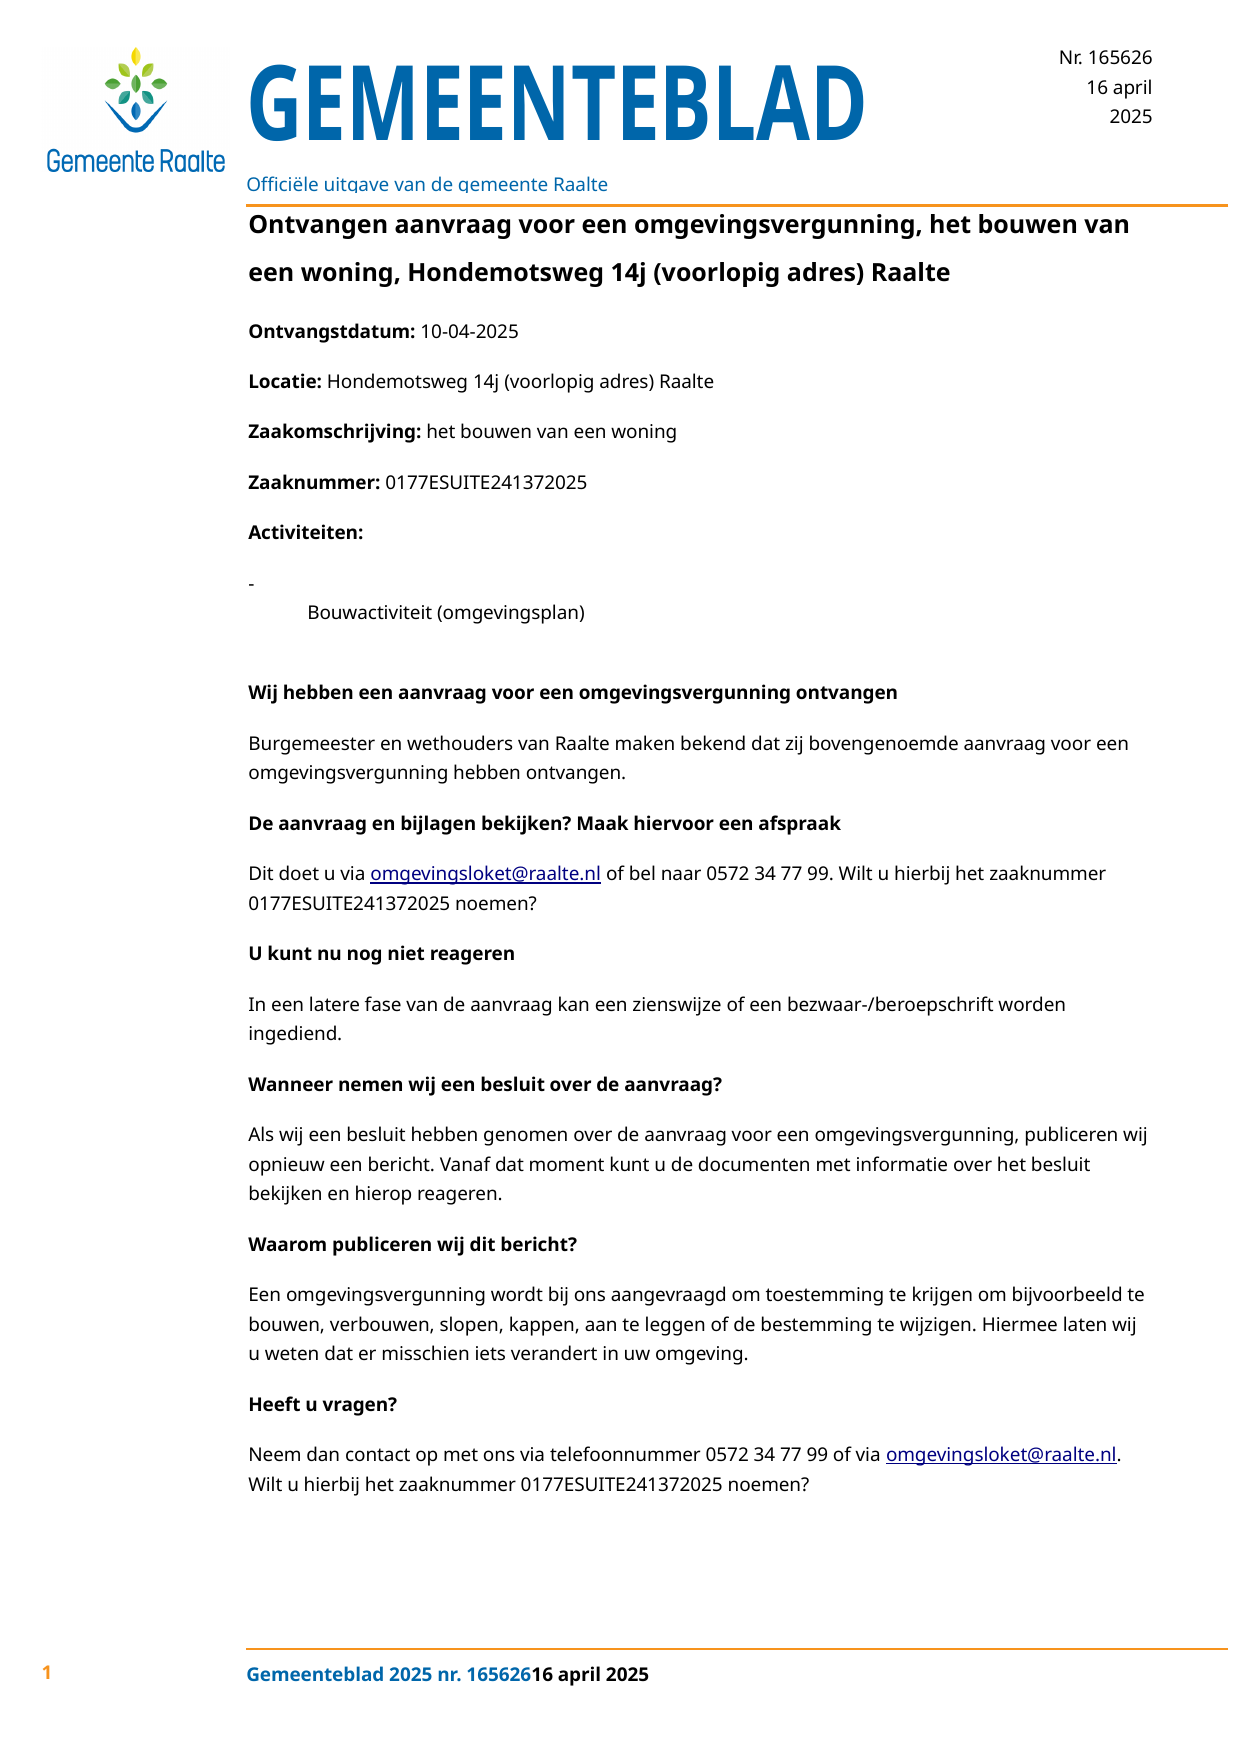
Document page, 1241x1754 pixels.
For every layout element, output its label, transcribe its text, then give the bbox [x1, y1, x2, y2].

picture [41, 47, 231, 172]
text Dit doet u via omgevingsloket@raalte.nl of bel naar 0572 34 77 99. Wilt u hierbij het zaaknummer 0177ESUITE241372025 noemen? [248, 860, 1152, 916]
text Locatie: Hondemotsweg 14j (voorlopig adres) Raalte [248, 368, 1152, 394]
text Activiteiten: [248, 519, 1152, 545]
text Wij hebben een aanvraag voor een omgevingsvergunning ontvangen [248, 679, 1152, 705]
text Een omgevingsvergunning wordt bij ons aangevraagd om toestemming te krijgen om bijvoorbeeld te bouwen, verbouwen, slopen, kappen, aan te leggen of de bestemming te wijzigen. Hiermee laten wij u weten dat er misschien iets verandert in uw omgeving. [248, 1281, 1152, 1366]
text Zaakomschrijving: het bouwen van een woning [248, 419, 1152, 444]
text Ontvangstdatum: 10-04-2025 [248, 318, 1152, 344]
list Bouwactiviteit (omgevingsplan) [248, 599, 1152, 625]
text U kunt nu nog niet reageren [248, 940, 1152, 966]
text De aanvraag en bijlagen bekijken? Maak hiervoor een afspraak [248, 810, 1152, 836]
text Wanneer nemen wij een besluit over de aanvraag? [248, 1071, 1152, 1097]
text In een latere fase van de aanvraag kan een zienswijze of een bezwaar-/beroepschrift worden ingediend. [248, 991, 1152, 1046]
text Zaaknummer: 0177ESUITE241372025 [248, 469, 1152, 495]
text Neem dan contact op met ons via telefoonnummer 0572 34 77 99 of via omgevingsloket@raalte.nl. Wilt u hierbij het zaaknummer 0177ESUITE241372025 noemen? [248, 1441, 1152, 1497]
text Heeft u vragen? [248, 1391, 1152, 1417]
text Burgemeester en wethouders van Raalte maken bekend dat zij bovengenoemde aanvraag voor een omgevingsvergunning hebben ontvangen. [248, 730, 1152, 785]
text Als wij een besluit hebben genomen over de aanvraag voor een omgevingsvergunning, publiceren wij opnieuw een bericht. Vanaf dat moment kunt u de documenten met informatie over het besluit bekijken en hierop reageren. [248, 1121, 1152, 1206]
text Ontvangen aanvraag voor een omgevingsvergunning, het bouwen van een woning, Hondemotsweg 14j (voorlopig adres) Raalte [248, 207, 1152, 288]
text Waarom publiceren wij dit bericht? [248, 1231, 1152, 1257]
